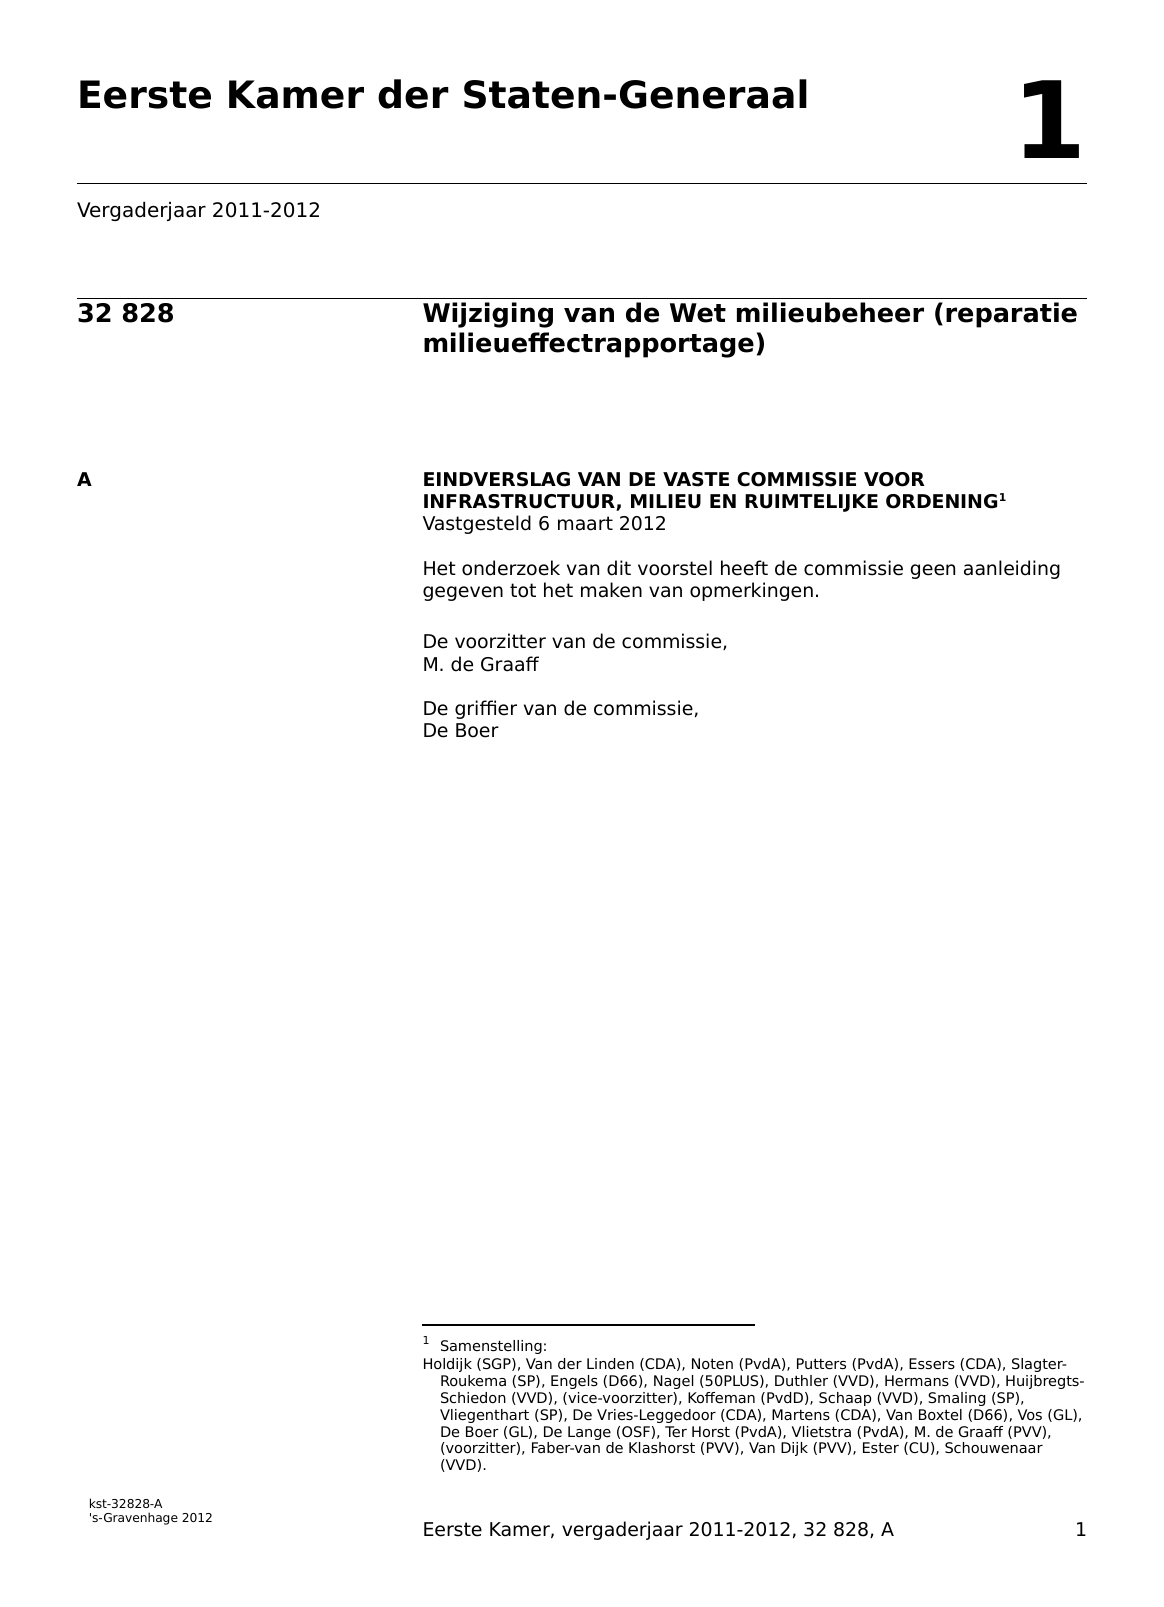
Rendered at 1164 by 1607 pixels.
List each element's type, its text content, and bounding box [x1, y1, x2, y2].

text 's-Gravenhage 2012 [88, 1511, 323, 1525]
text De voorzitter van de commissie, M. de Graaff [422, 631, 1087, 675]
text kst-32828-A [88, 1497, 323, 1511]
subtitle A EINDVERSLAG VAN DE VASTE COMMISSIE VOOR INFRASTRUCTUUR, MILIEU EN RUIMTELIJKE ORDENING [77, 469, 1087, 513]
text Holdijk (SGP), Van der Linden (CDA), Noten (PvdA), Putters (PvdA), Essers (CDA), Slagter-Roukema (SP), Engels (D66), Nagel (50PLUS), Duthler (VVD), Hermans (VVD), Huijbregts-Schiedon (VVD), (vice-voorzitter), Koffeman (PvdD), Schaap (VVD), Smaling (SP), Vliegenthart (SP), De Vries-Leggedoor (CDA), Martens (CDA), Van Boxtel (D66), Vos (GL), De Boer (GL), De Lange (OSF), Ter Horst (PvdA), Vlietstra (PvdA), M. de Graaff (PVV), (voorzitter), Faber-van de Klashorst (PVV), Van Dijk (PVV), Ester (CU), Schouwenaar (VVD). [422, 1356, 1087, 1474]
text De griffier van de commissie, De Boer [422, 698, 1087, 742]
subtitle 32 828 Wijziging van de Wet milieubeheer (reparatie milieueffectrapportage) [77, 299, 1087, 358]
table_header Eerste Kamer der Staten-Generaal [77, 59, 886, 183]
text Vastgesteld 6 maart 2012 [422, 513, 1087, 535]
text Samenstelling: [422, 1334, 1087, 1356]
text Het onderzoek van dit voorstel heeft de commissie geen aanleiding gegeven tot het maken van opmerkingen. [422, 557, 1087, 601]
table_cell Vergaderjaar 2011-2012 [77, 184, 1087, 298]
table_header 1 [886, 59, 1087, 183]
